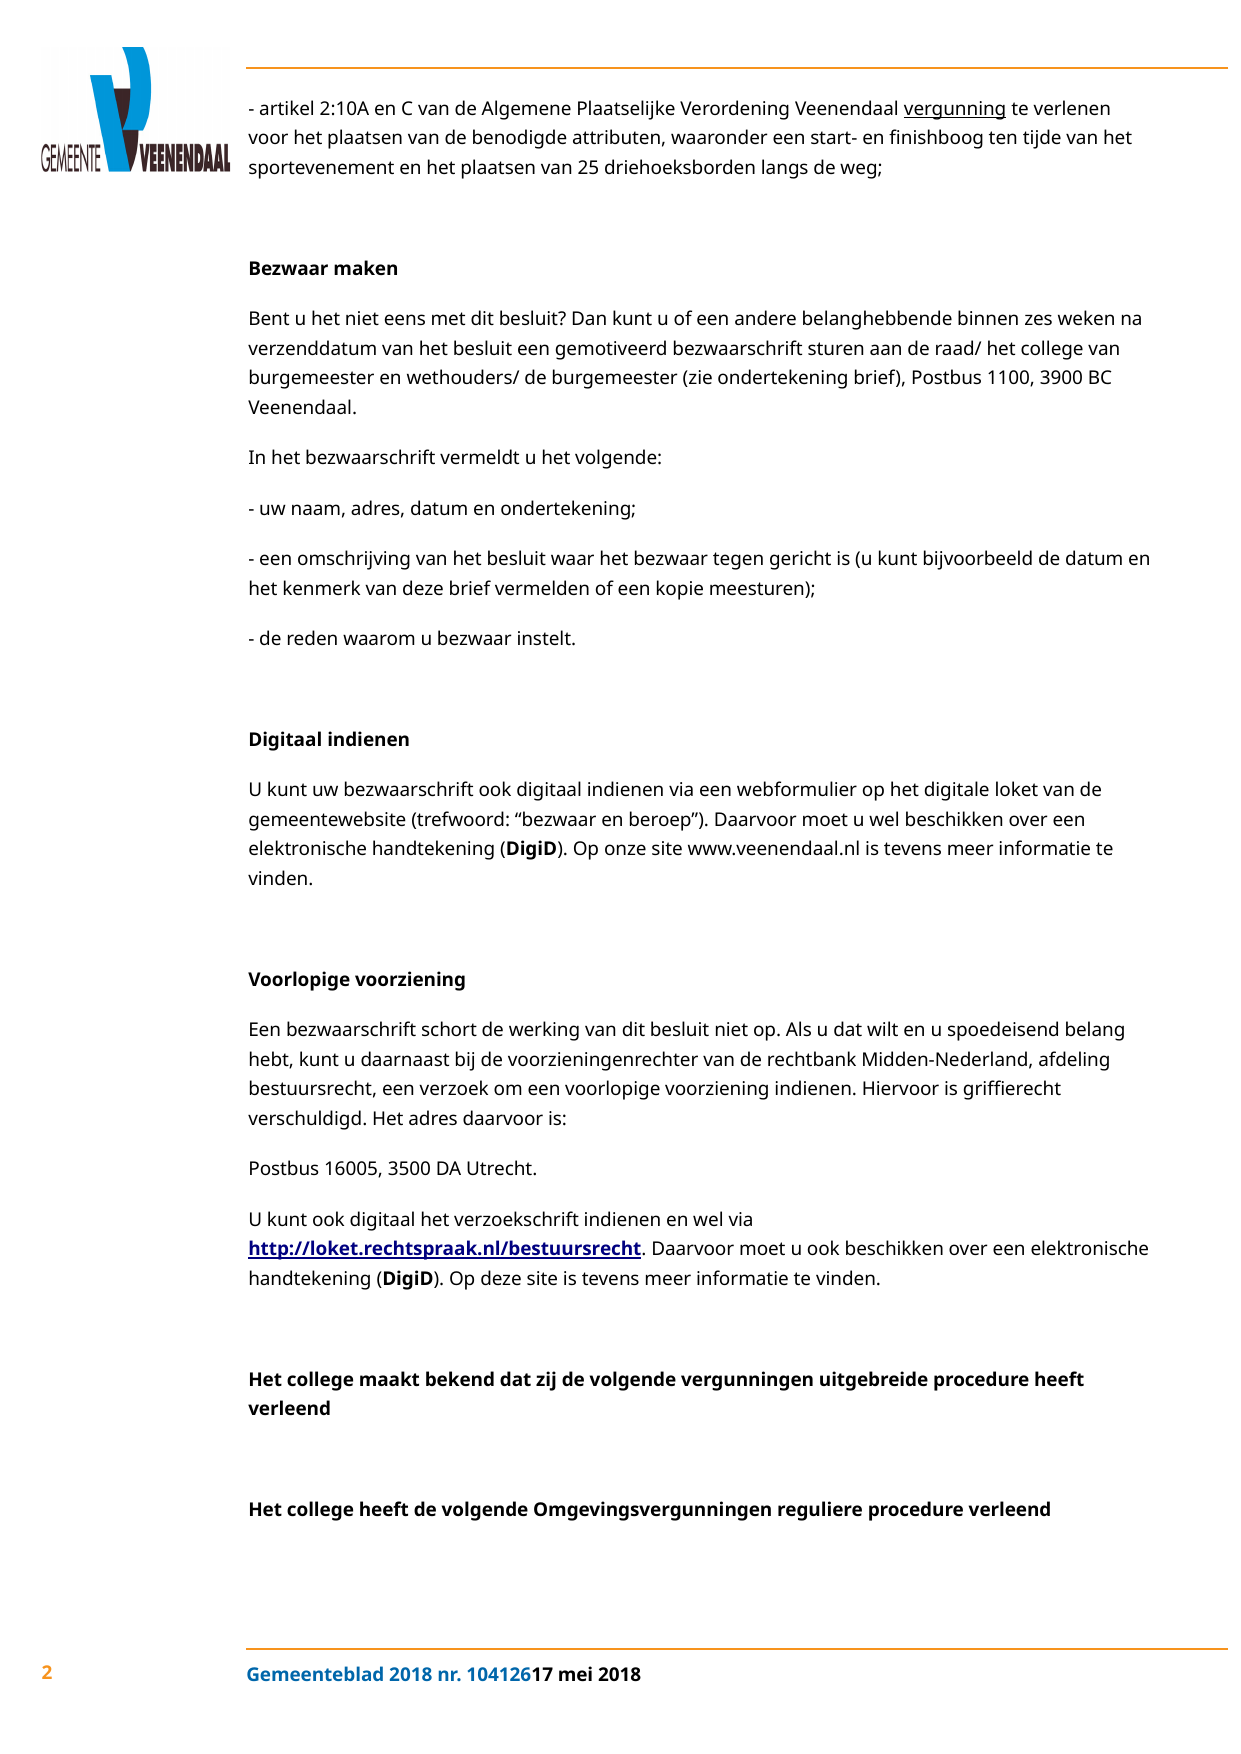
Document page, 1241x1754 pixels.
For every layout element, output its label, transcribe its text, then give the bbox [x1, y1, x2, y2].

picture [123, 47, 231, 172]
text Het college heeft de volgende Omgevingsvergunningen reguliere procedure verleend [248, 1496, 1152, 1522]
text - de reden waarom u bezwaar instelt. [248, 625, 1152, 651]
text Bent u het niet eens met dit besluit? Dan kunt u of een andere belanghebbende binnen zes weken na verzenddatum van het besluit een gemotiveerd bezwaarschrift sturen aan de raad/ het college van burgemeester en wethouders/ de burgemeester (zie ondertekening brief), Postbus 1100, 3900 BC Veenendaal. [248, 305, 1152, 420]
text Voorlopige voorziening [248, 966, 1152, 992]
text Bezwaar maken [248, 255, 1152, 281]
text Digitaal indienen [248, 726, 1152, 752]
text - een omschrijving van het besluit waar het bezwaar tegen gericht is (u kunt bijvoorbeeld de datum en het kenmerk van deze brief vermelden of een kopie meesturen); [248, 545, 1152, 601]
text Een bezwaarschrift schort de werking van dit besluit niet op. Als u dat wilt en u spoedeisend belang hebt, kunt u daarnaast bij de voorzieningenrechter van de rechtbank Midden-Nederland, afdeling bestuursrecht, een verzoek om een voorlopige voorziening indienen. Hiervoor is griffierecht verschuldigd. Het adres daarvoor is: [248, 1016, 1152, 1131]
text Postbus 16005, 3500 DA Utrecht. [248, 1156, 1152, 1181]
picture [41, 47, 130, 172]
text - artikel 2:10A en C van de Algemene Plaatselijke Verordening Veenendaal vergunning te verlenen voor het plaatsen van de benodigde attributen, waaronder een start- en finishboog ten tijde van het sportevenement en het plaatsen van 25 driehoeksborden langs de weg; [248, 95, 1152, 180]
text U kunt ook digitaal het verzoekschrift indienen en wel via http://loket.rechtspraak.nl/bestuursrecht. Daarvoor moet u ook beschikken over een elektronische handtekening (DigiD). Op deze site is tevens meer informatie te vinden. [248, 1206, 1152, 1291]
text U kunt uw bezwaarschrift ook digitaal indienen via een webformulier op het digitale loket van de gemeentewebsite (trefwoord: “bezwaar en beroep”). Daarvoor moet u wel beschikken over een elektronische handtekening (DigiD). Op onze site www.veenendaal.nl is tevens meer informatie te vinden. [248, 776, 1152, 891]
text In het bezwaarschrift vermeldt u het volgende: [248, 444, 1152, 470]
text - uw naam, adres, datum en ondertekening; [248, 495, 1152, 521]
text Het college maakt bekend dat zij de volgende vergunningen uitgebreide procedure heeft verleend [248, 1366, 1152, 1421]
